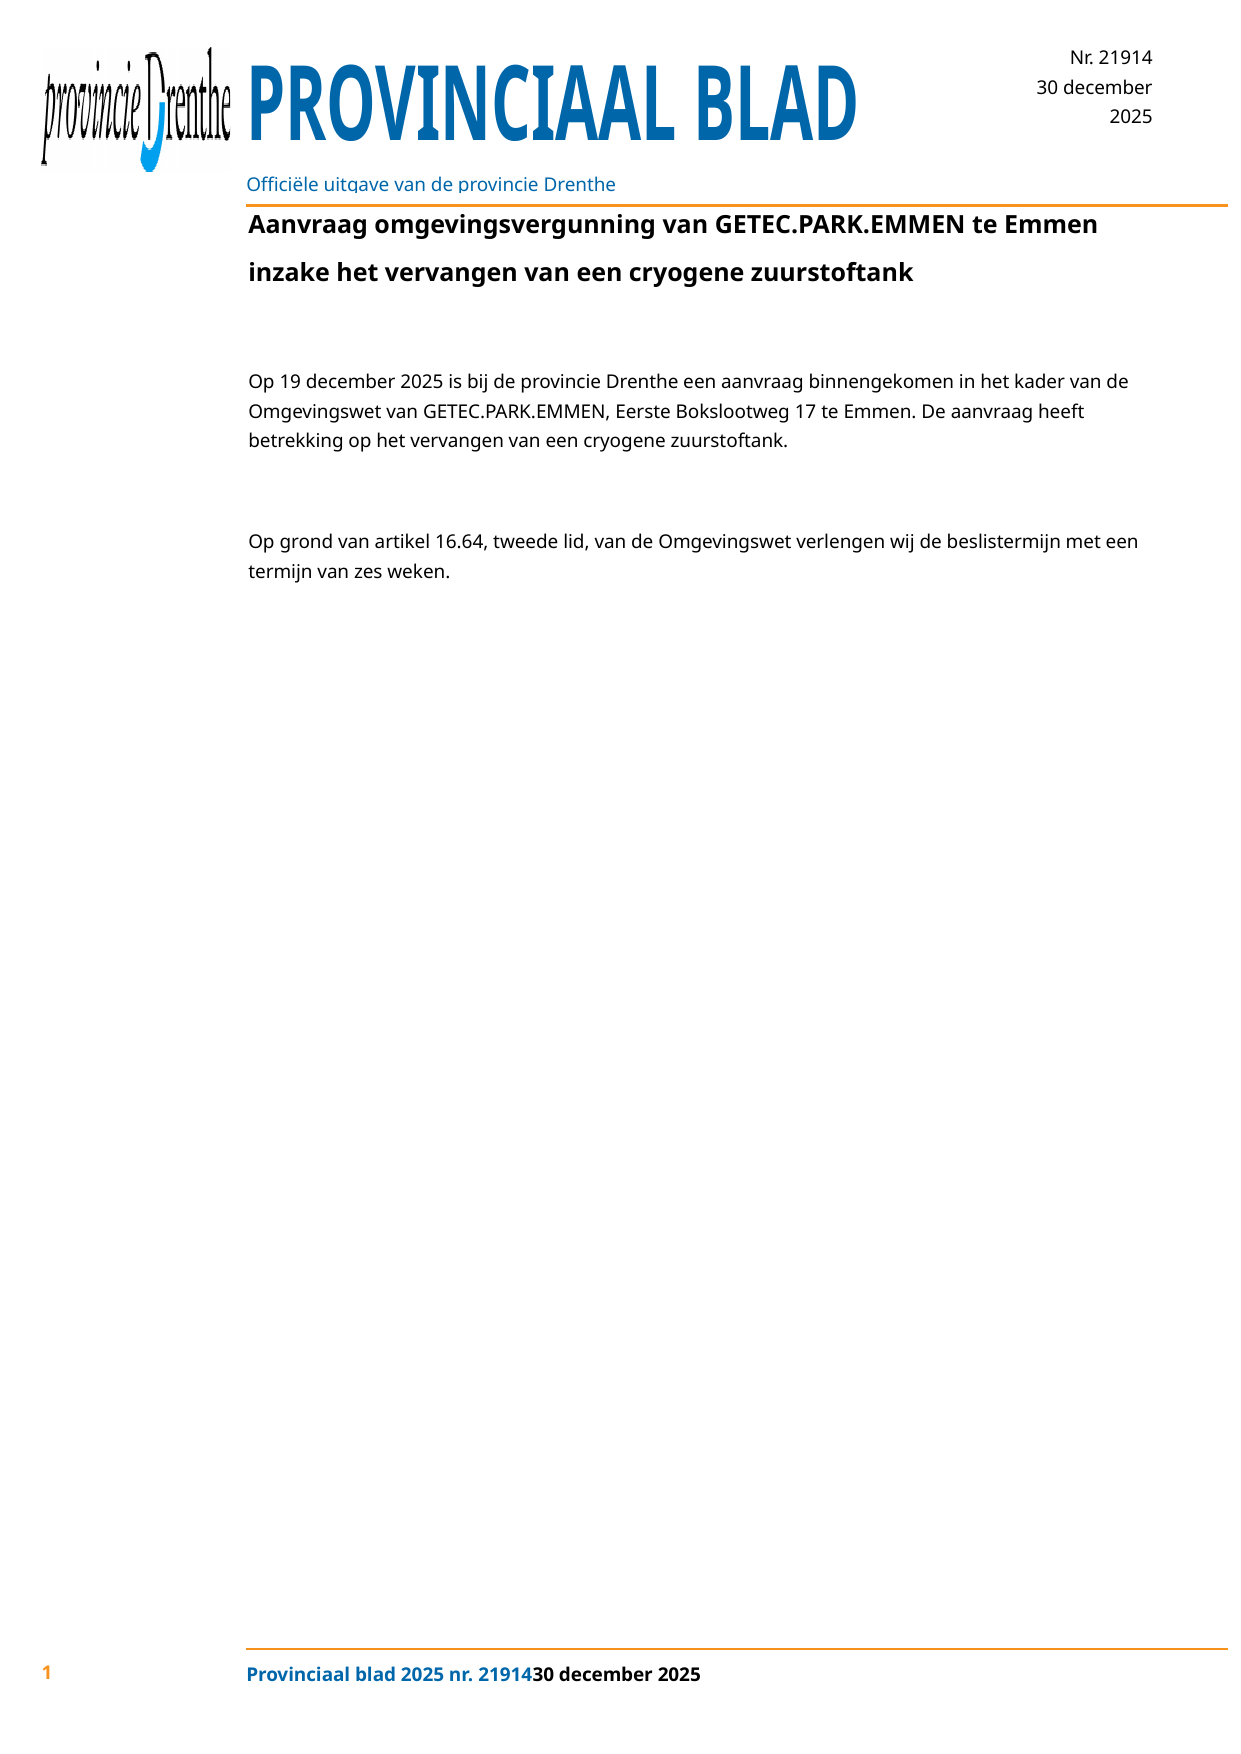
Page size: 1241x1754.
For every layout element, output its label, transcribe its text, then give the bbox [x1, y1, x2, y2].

text Op 19 december 2025 is bij de provincie Drenthe een aanvraag binnengekomen in het kader van de Omgevingswet van GETEC.PARK.EMMEN, Eerste Bokslootweg 17 te Emmen. De aanvraag heeft betrekking op het vervangen van een cryogene zuurstoftank. [248, 368, 1152, 453]
text Aanvraag omgevingsvergunning van GETEC.PARK.EMMEN te Emmen inzake het vervangen van een cryogene zuurstoftank [248, 207, 1152, 288]
text Op grond van artikel 16.64, tweede lid, van de Omgevingswet verlengen wij de beslistermijn met een termijn van zes weken. [248, 528, 1152, 584]
picture [41, 47, 231, 172]
